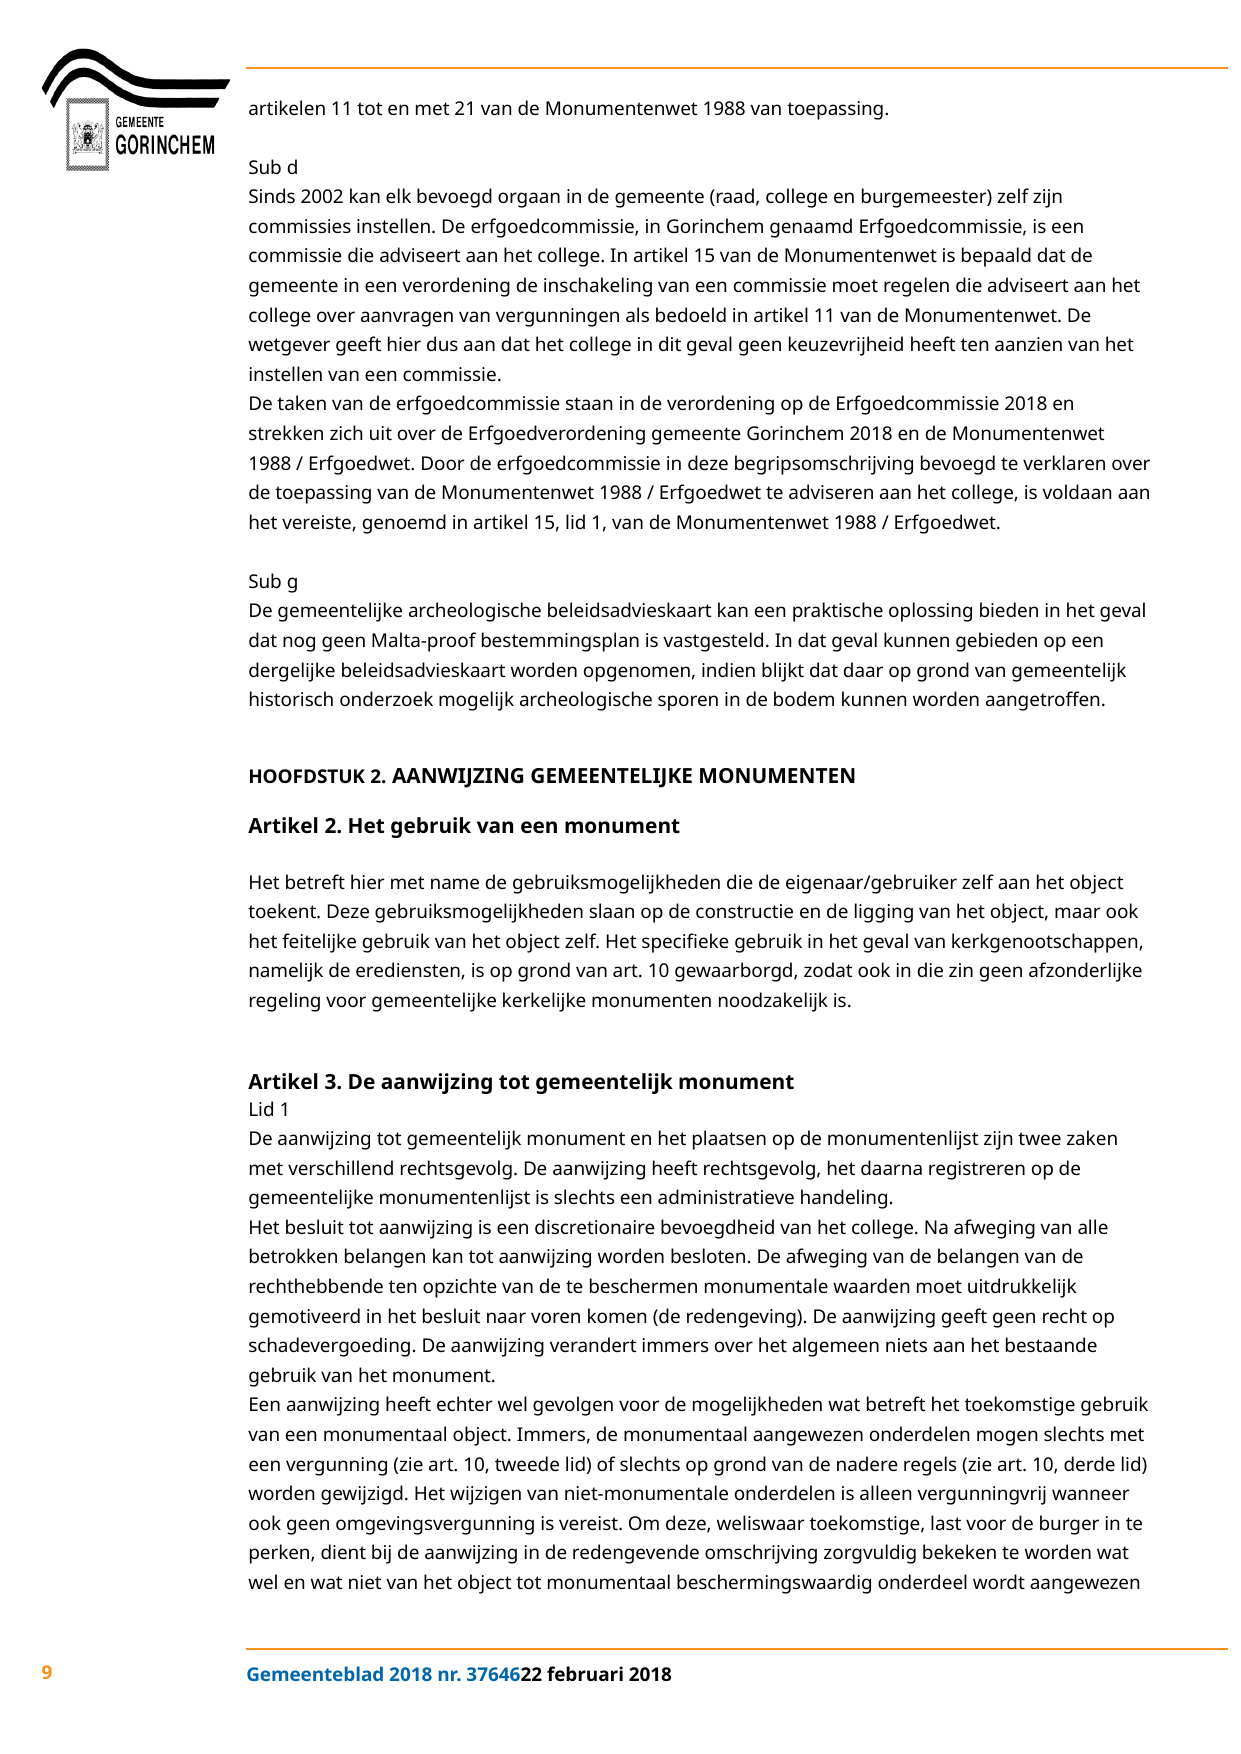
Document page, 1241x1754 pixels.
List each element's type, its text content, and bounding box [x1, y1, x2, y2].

text Artikel 3. De aanwijzing tot gemeentelijk monument [248, 1067, 1152, 1096]
text Artikel 2. Het gebruik van een monument [248, 811, 1152, 839]
text artikelen 11 tot en met 21 van de Monumentenwet 1988 van toepassing. [248, 95, 1152, 121]
text De gemeentelijke archeologische beleidsadvieskaart kan een praktische oplossing bieden in het geval dat nog geen Malta-proof bestemmingsplan is vastgesteld. In dat geval kunnen gebieden op een dergelijke beleidsadvieskaart worden opgenomen, indien blijkt dat daar op grond van gemeentelijk historisch onderzoek mogelijk archeologische sporen in de bodem kunnen worden aangetroffen. [248, 598, 1152, 712]
text De aanwijzing tot gemeentelijk monument en het plaatsen op de monumentenlijst zijn twee zaken met verschillend rechtsgevolg. De aanwijzing heeft rechtsgevolg, het daarna registreren op de gemeentelijke monumentenlijst is slechts een administratieve handeling. [248, 1125, 1152, 1210]
text Een aanwijzing heeft echter wel gevolgen voor de mogelijkheden wat betreft het toekomstige gebruik van een monumentaal object. Immers, de monumentaal aangewezen onderdelen mogen slechts met een vergunning (zie art. 10, tweede lid) of slechts op grond van de nadere regels (zie art. 10, derde lid) worden gewijzigd. Het wijzigen van niet-monumentale onderdelen is alleen vergunningvrij wanneer ook geen omgevingsvergunning is vereist. Om deze, weliswaar toekomstige, last voor de burger in te perken, dient bij de aanwijzing in de redengevende omschrijving zorgvuldig bekeken te worden wat wel en wat niet van het object tot monumentaal beschermingswaardig onderdeel wordt aangewezen [248, 1392, 1152, 1595]
text Sinds 2002 kan elk bevoegd orgaan in de gemeente (raad, college en burgemeester) zelf zijn commissies instellen. De erfgoedcommissie, in Gorinchem genaamd Erfgoedcommissie, is een commissie die adviseert aan het college. In artikel 15 van de Monumentenwet is bepaald dat de gemeente in een verordening de inschakeling van een commissie moet regelen die adviseert aan het college over aanvragen van vergunningen als bedoeld in artikel 11 van de Monumentenwet. De wetgever geeft hier dus aan dat het college in dit geval geen keuzevrijheid heeft ten aanzien van het instellen van een commissie. [248, 183, 1152, 387]
text Het betreft hier met name de gebruiksmogelijkheden die de eigenaar/gebruiker zelf aan het object toekent. Deze gebruiksmogelijkheden slaan op de constructie en de ligging van het object, maar ook het feitelijke gebruik van het object zelf. Het specifieke gebruik in het geval van kerkgenootschappen, namelijk de erediensten, is op grond van art. 10 gewaarborgd, zodat ook in die zin geen afzonderlijke regeling voor gemeentelijke kerkelijke monumenten noodzakelijk is. [248, 869, 1152, 1013]
text De taken van de erfgoedcommissie staan in de verordening op de Erfgoedcommissie 2018 en strekken zich uit over de Erfgoedverordening gemeente Gorinchem 2018 en de Monumentenwet 1988 / Erfgoedwet. Door de erfgoedcommissie in deze begripsomschrijving bevoegd te verklaren over de toepassing van de Monumentenwet 1988 / Erfgoedwet te adviseren aan het college, is voldaan aan het vereiste, genoemd in artikel 15, lid 1, van de Monumentenwet 1988 / Erfgoedwet. [248, 391, 1152, 535]
text Het besluit tot aanwijzing is een discretionaire bevoegdheid van het college. Na afweging van alle betrokken belangen kan tot aanwijzing worden besloten. De afweging van de belangen van de rechthebbende ten opzichte van de te beschermen monumentale waarden moet uitdrukkelijk gemotiveerd in het besluit naar voren komen (de redengeving). De aanwijzing geeft geen recht op schadevergoeding. De aanwijzing verandert immers over het algemeen niets aan het bestaande gebruik van het monument. [248, 1214, 1152, 1388]
text Sub g [248, 568, 1152, 594]
text Sub d [248, 154, 1152, 180]
text HOOFDSTUK 2. AANWIJZING GEMEENTELIJKE MONUMENTEN [248, 762, 1152, 790]
picture [41, 47, 231, 172]
text Lid 1 [248, 1096, 1152, 1121]
